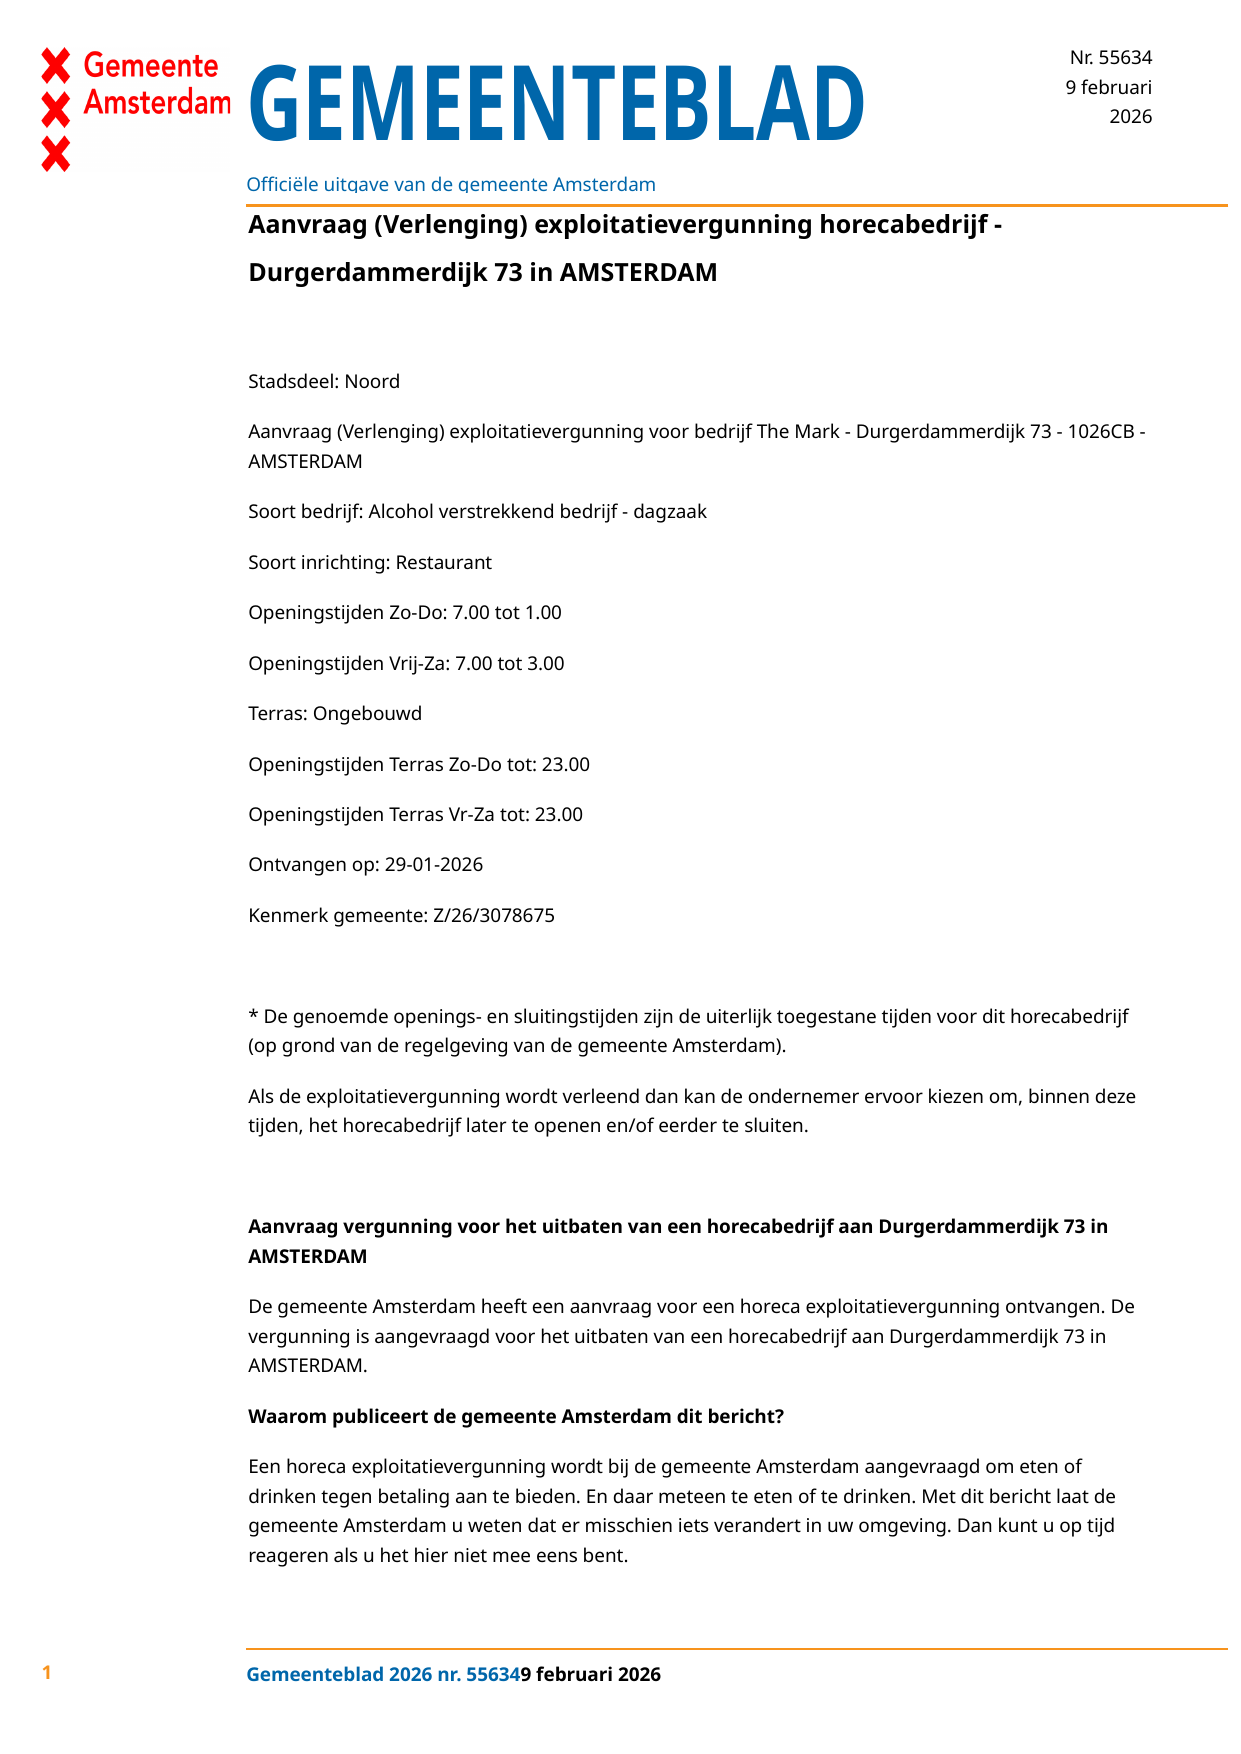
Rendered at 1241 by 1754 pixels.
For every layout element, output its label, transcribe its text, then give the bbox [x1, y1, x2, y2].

text Openingstijden Terras Zo-Do tot: 23.00 [248, 751, 1152, 777]
text Waarom publiceert de gemeente Amsterdam dit bericht? [248, 1403, 1152, 1429]
text Ontvangen op: 29-01-2026 [248, 852, 1152, 877]
text Aanvraag vergunning voor het uitbaten van een horecabedrijf aan Durgerdammerdijk 73 in AMSTERDAM [248, 1213, 1152, 1269]
text * De genoemde openings- en sluitingstijden zijn de uiterlijk toegestane tijden voor dit horecabedrijf (op grond van de regelgeving van de gemeente Amsterdam). [248, 1003, 1152, 1058]
text Openingstijden Zo-Do: 7.00 tot 1.00 [248, 599, 1152, 625]
text Openingstijden Vrij-Za: 7.00 tot 3.00 [248, 650, 1152, 676]
text Soort inrichting: Restaurant [248, 549, 1152, 575]
text Openingstijden Terras Vr-Za tot: 23.00 [248, 801, 1152, 827]
text Terras: Ongebouwd [248, 700, 1152, 726]
text Een horeca exploitatievergunning wordt bij de gemeente Amsterdam aangevraagd om eten of drinken tegen betaling aan te bieden. En daar meteen te eten of te drinken. Met dit bericht laat de gemeente Amsterdam u weten dat er misschien iets verandert in uw omgeving. Dan kunt u op tijd reageren als u het hier niet mee eens bent. [248, 1453, 1152, 1568]
text De gemeente Amsterdam heeft een aanvraag voor een horeca exploitatievergunning ontvangen. De vergunning is aangevraagd voor het uitbaten van een horecabedrijf aan Durgerdammerdijk 73 in AMSTERDAM. [248, 1293, 1152, 1378]
text Als de exploitatievergunning wordt verleend dan kan de ondernemer ervoor kiezen om, binnen deze tijden, het horecabedrijf later te openen en/of eerder te sluiten. [248, 1083, 1152, 1138]
text Aanvraag (Verlenging) exploitatievergunning voor bedrijf The Mark - Durgerdammerdijk 73 - 1026CB - AMSTERDAM [248, 419, 1152, 474]
picture [41, 47, 231, 172]
text Soort bedrijf: Alcohol verstrekkend bedrijf - dagzaak [248, 499, 1152, 524]
text Aanvraag (Verlenging) exploitatievergunning horecabedrijf - Durgerdammerdijk 73 in AMSTERDAM [248, 207, 1152, 288]
text Stadsdeel: Noord [248, 368, 1152, 394]
text Kenmerk gemeente: Z/26/3078675 [248, 902, 1152, 928]
